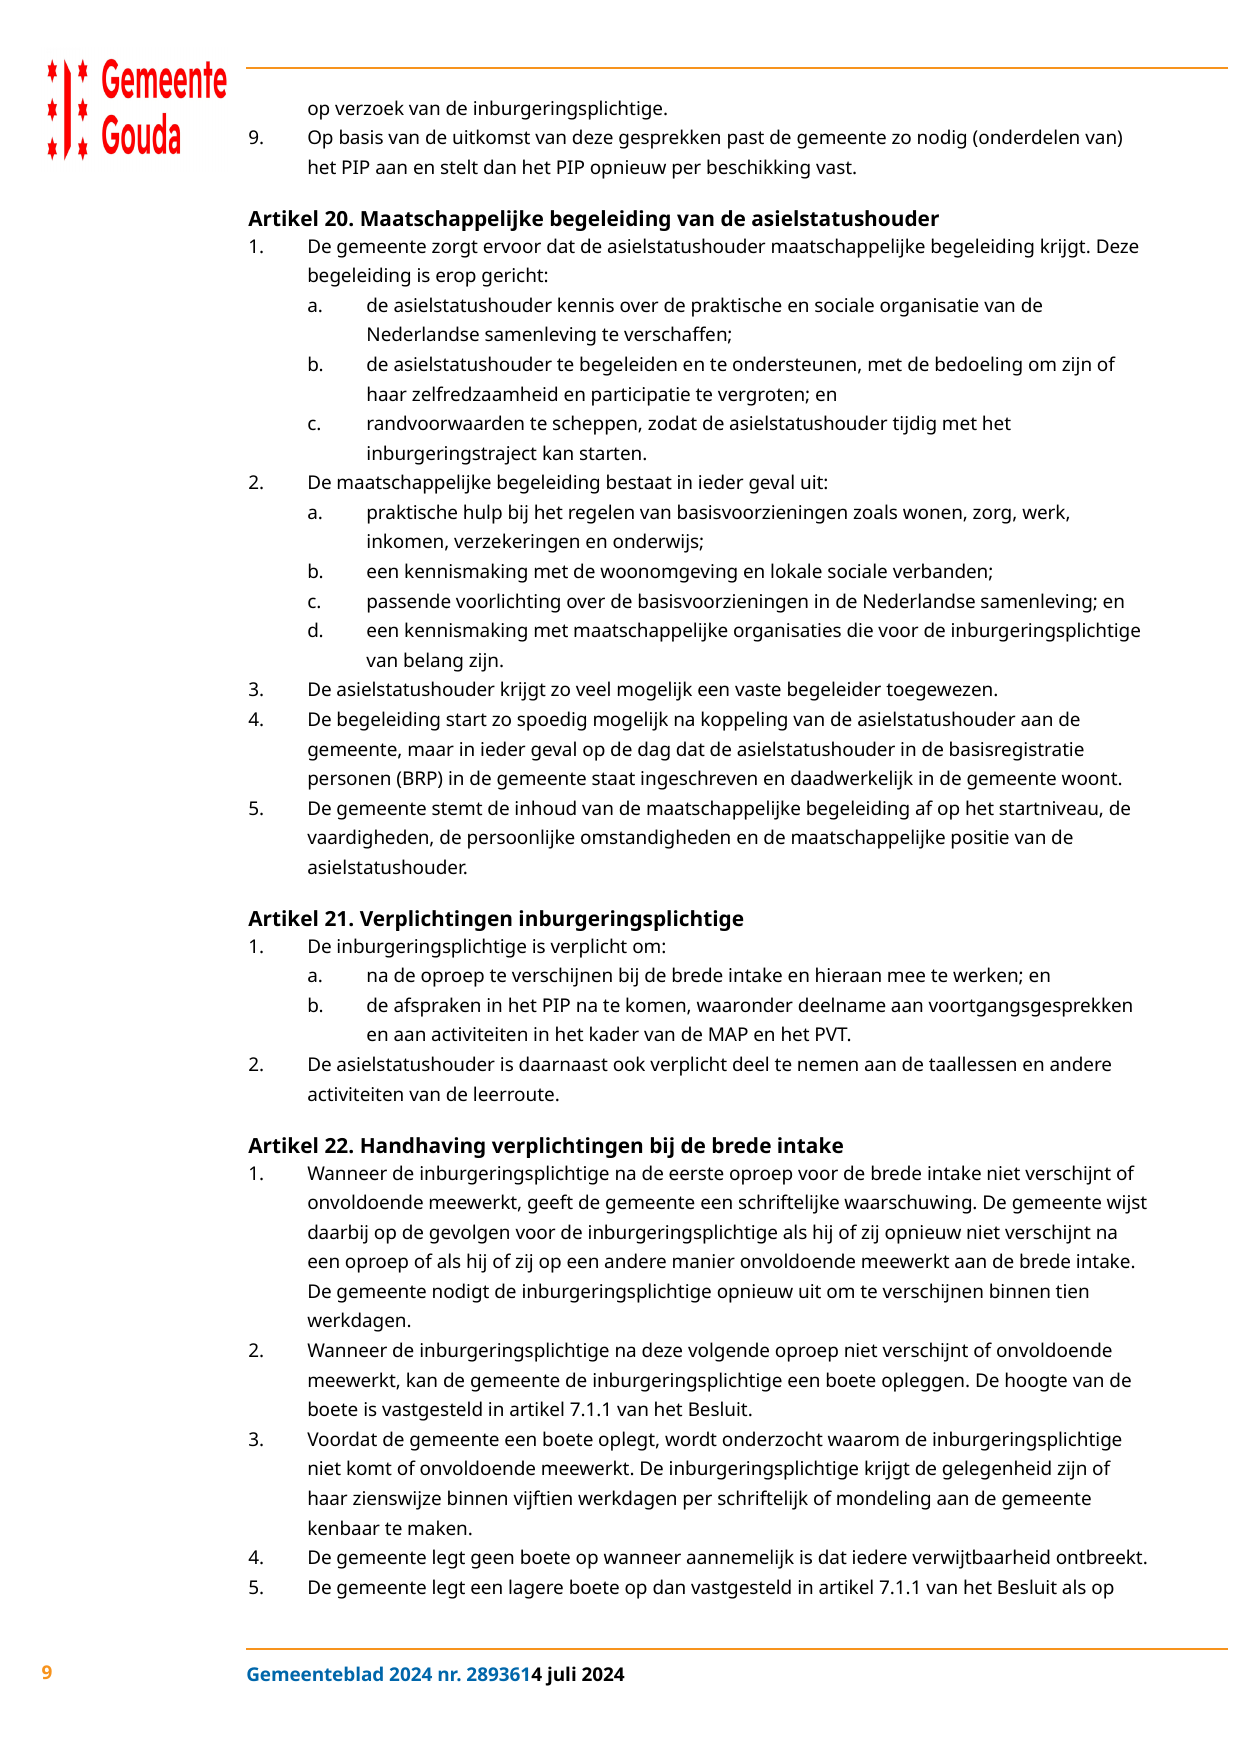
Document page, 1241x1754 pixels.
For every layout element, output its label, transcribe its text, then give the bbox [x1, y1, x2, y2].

list De gemeente legt geen boete op wanneer aannemelijk is dat iedere verwijtbaarheid ontbreekt. [248, 1544, 1152, 1570]
list De asielstatushouder krijgt zo veel mogelijk een vaste begeleider toegewezen. [248, 677, 1152, 702]
list de afspraken in het PIP na te komen, waaronder deelname aan voortgangsgesprekken en aan activiteiten in het kader van de MAP en het PVT. [307, 992, 1152, 1047]
list een kennismaking met de woonomgeving en lokale sociale verbanden; [307, 558, 1152, 584]
list passende voorlichting over de basisvoorzieningen in de Nederlandse samenleving; en [307, 588, 1152, 613]
list De asielstatushouder is daarnaast ook verplicht deel te nemen aan de taallessen en andere activiteiten van de leerroute. [248, 1051, 1152, 1107]
list randvoorwaarden te scheppen, zodat de asielstatushouder tijdig met het inburgeringstraject kan starten. [307, 410, 1152, 466]
list De inburgeringsplichtige is verplicht om: [248, 933, 1152, 959]
list De gemeente stemt de inhoud van de maatschappelijke begeleiding af op het startniveau, de vaardigheden, de persoonlijke omstandigheden en de maatschappelijke positie van de asielstatushouder. [248, 795, 1152, 880]
list op verzoek van de inburgeringsplichtige. [248, 95, 1152, 121]
list Wanneer de inburgeringsplichtige na de eerste oproep voor de brede intake niet verschijnt of onvoldoende meewerkt, geeft de gemeente een schriftelijke waarschuwing. De gemeente wijst daarbij op de gevolgen voor de inburgeringsplichtige als hij of zij opnieuw niet verschijnt na een oproep of als hij of zij op een andere manier onvoldoende meewerkt aan de brede intake. De gemeente nodigt de inburgeringsplichtige opnieuw uit om te verschijnen binnen tien werkdagen. [248, 1160, 1152, 1333]
list Op basis van de uitkomst van deze gesprekken past de gemeente zo nodig (onderdelen van) het PIP aan en stelt dan het PIP opnieuw per beschikking vast. [248, 124, 1152, 180]
list de asielstatushouder kennis over de praktische en sociale organisatie van de Nederlandse samenleving te verschaffen; [307, 292, 1152, 347]
list praktische hulp bij het regelen van basisvoorzieningen zoals wonen, zorg, werk, inkomen, verzekeringen en onderwijs; [307, 499, 1152, 554]
list De begeleiding start zo spoedig mogelijk na koppeling van de asielstatushouder aan de gemeente, maar in ieder geval op de dag dat de asielstatushouder in de basisregistratie personen (BRP) in de gemeente staat ingeschreven en daadwerkelijk in de gemeente woont. [248, 706, 1152, 791]
list De gemeente legt een lagere boete op dan vastgesteld in artikel 7.1.1 van het Besluit als op [248, 1574, 1152, 1599]
list Voordat de gemeente een boete oplegt, wordt onderzocht waarom de inburgeringsplichtige niet komt of onvoldoende meewerkt. De inburgeringsplichtige krijgt de gelegenheid zijn of haar zienswijze binnen vijftien werkdagen per schriftelijk of mondeling aan de gemeente kenbaar te maken. [248, 1426, 1152, 1540]
text Artikel 22. Handhaving verplichtingen bij de brede intake [248, 1131, 1152, 1160]
picture [41, 47, 231, 172]
list De maatschappelijke begeleiding bestaat in ieder geval uit: [248, 469, 1152, 495]
text Artikel 21. Verplichtingen inburgeringsplichtige [248, 904, 1152, 933]
list De gemeente zorgt ervoor dat de asielstatushouder maatschappelijke begeleiding krijgt. Deze begeleiding is erop gericht: [248, 233, 1152, 288]
list een kennismaking met maatschappelijke organisaties die voor de inburgeringsplichtige van belang zijn. [307, 617, 1152, 673]
text Artikel 20. Maatschappelijke begeleiding van de asielstatushouder [248, 204, 1152, 233]
list de asielstatushouder te begeleiden en te ondersteunen, met de bedoeling om zijn of haar zelfredzaamheid en participatie te vergroten; en [307, 351, 1152, 406]
list na de oproep te verschijnen bij de brede intake en hieraan mee te werken; en [307, 962, 1152, 988]
list Wanneer de inburgeringsplichtige na deze volgende oproep niet verschijnt of onvoldoende meewerkt, kan de gemeente de inburgeringsplichtige een boete opleggen. De hoogte van de boete is vastgesteld in artikel 7.1.1 van het Besluit. [248, 1337, 1152, 1422]
